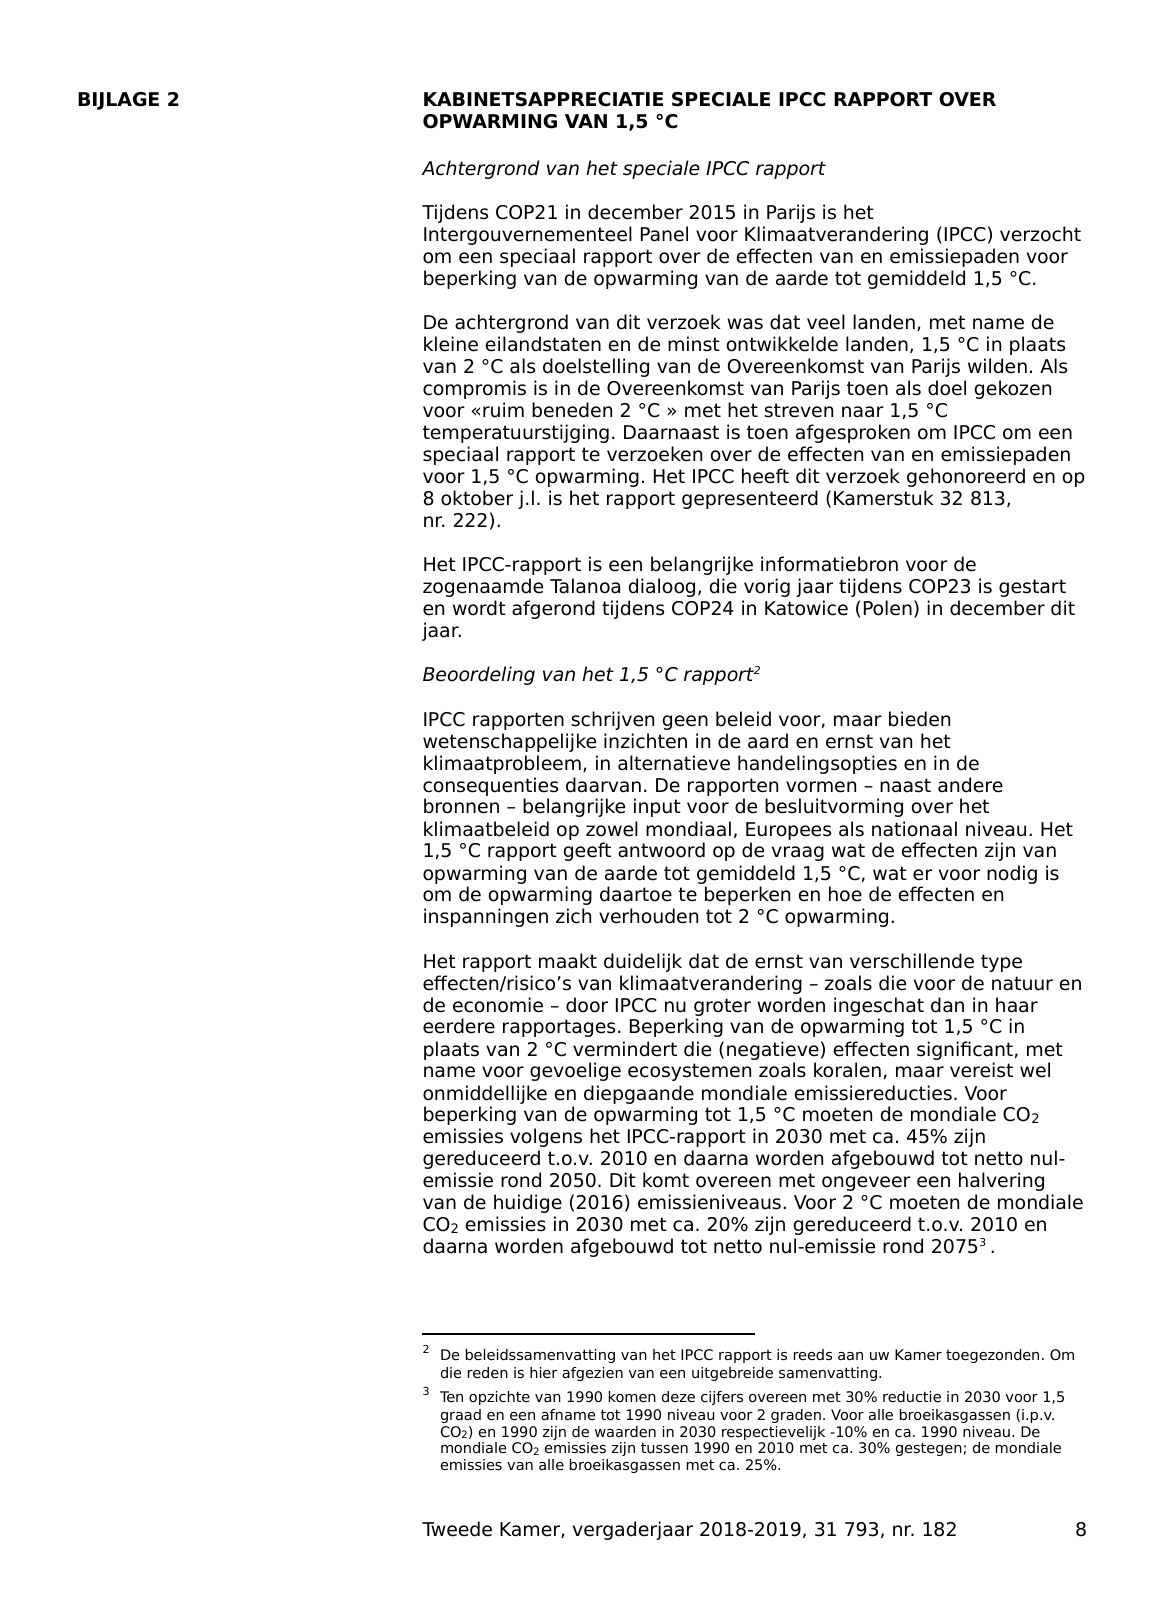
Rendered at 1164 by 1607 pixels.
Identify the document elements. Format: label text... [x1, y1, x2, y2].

text De achtergrond van dit verzoek was dat veel landen, met name de kleine eilandstaten en de minst ontwikkelde landen, 1,5 °C in plaats van 2 °C als doelstelling van de Overeenkomst van Parijs wilden. Als compromis is in de Overeenkomst van Parijs toen als doel gekozen voor «ruim beneden 2 °C » met het streven naar 1,5 °C temperatuurstijging. Daarnaast is toen afgesproken om IPCC om een speciaal rapport te verzoeken over de effecten van en emissiepaden voor 1,5 °C opwarming. Het IPCC heeft dit verzoek gehonoreerd en op 8 oktober j.l. is het rapport gepresenteerd (Kamerstuk 32 813, nr. 222). [422, 312, 1087, 532]
text Tijdens COP21 in december 2015 in Parijs is het Intergouvernementeel Panel voor Klimaatverandering (IPCC) verzocht om een speciaal rapport over de effecten van en emissiepaden voor beperking van de opwarming van de aarde tot gemiddeld 1,5 °C. [422, 202, 1087, 290]
text Het rapport maakt duidelijk dat de ernst van verschillende type effecten/risico’s van klimaatverandering – zoals die voor de natuur en de economie – door IPCC nu groter worden ingeschat dan in haar eerdere rapportages. Beperking van de opwarming tot 1,5 °C in plaats van 2 °C vermindert die (negatieve) effecten significant, met name voor gevoelige ecosystemen zoals koralen, maar vereist wel onmiddellijke en diepgaande mondiale emissiereducties. Voor beperking van de opwarming tot 1,5 °C moeten de mondiale CO2 emissies volgens het IPCC-rapport in 2030 met ca. 45% zijn gereduceerd t.o.v. 2010 en daarna worden afgebouwd tot netto nul-emissie rond 2050. Dit komt overeen met ongeveer een halvering van de huidige (2016) emissieniveaus. Voor 2 °C moeten de mondiale CO2 emissies in 2030 met ca. 20% zijn gereduceerd t.o.v. 2010 en daarna worden afgebouwd tot netto nul-emissie rond 2075. [422, 951, 1087, 1258]
subtitle Achtergrond van het speciale IPCC rapport [422, 158, 1087, 180]
subtitle BIJLAGE 2 KABINETSAPPRECIATIE SPECIALE IPCC RAPPORT OVER OPWARMING VAN 1,5 °C [77, 89, 1087, 133]
text Het IPCC-rapport is een belangrijke informatiebron voor de zogenaamde Talanoa dialoog, die vorig jaar tijdens COP23 is gestart en wordt afgerond tijdens COP24 in Katowice (Polen) in december dit jaar. [422, 554, 1087, 642]
text Ten opzichte van 1990 komen deze cijfers overeen met 30% reductie in 2030 voor 1,5 graad en een afname tot 1990 niveau voor 2 graden. Voor alle broeikasgassen (i.p.v. CO2) en 1990 zijn de waarden in 2030 respectievelijk -10% en ca. 1990 niveau. De mondiale CO2 emissies zijn tussen 1990 en 2010 met ca. 30% gestegen; de mondiale emissies van alle broeikasgassen met ca. 25%. [422, 1385, 1087, 1474]
text IPCC rapporten schrijven geen beleid voor, maar bieden wetenschappelijke inzichten in de aard en ernst van het klimaatprobleem, in alternatieve handelingsopties en in de consequenties daarvan. De rapporten vormen – naast andere bronnen – belangrijke input voor de besluitvorming over het klimaatbeleid op zowel mondiaal, Europees als nationaal niveau. Het 1,5 °C rapport geeft antwoord op de vraag wat de effecten zijn van opwarming van de aarde tot gemiddeld 1,5 °C, wat er voor nodig is om de opwarming daartoe te beperken en hoe de effecten en inspanningen zich verhouden tot 2 °C opwarming. [422, 708, 1087, 928]
subtitle Beoordeling van het 1,5 °C rapport [422, 664, 1087, 686]
text De beleidssamenvatting van het IPCC rapport is reeds aan uw Kamer toegezonden. Om die reden is hier afgezien van een uitgebreide samenvatting. [422, 1343, 1087, 1382]
